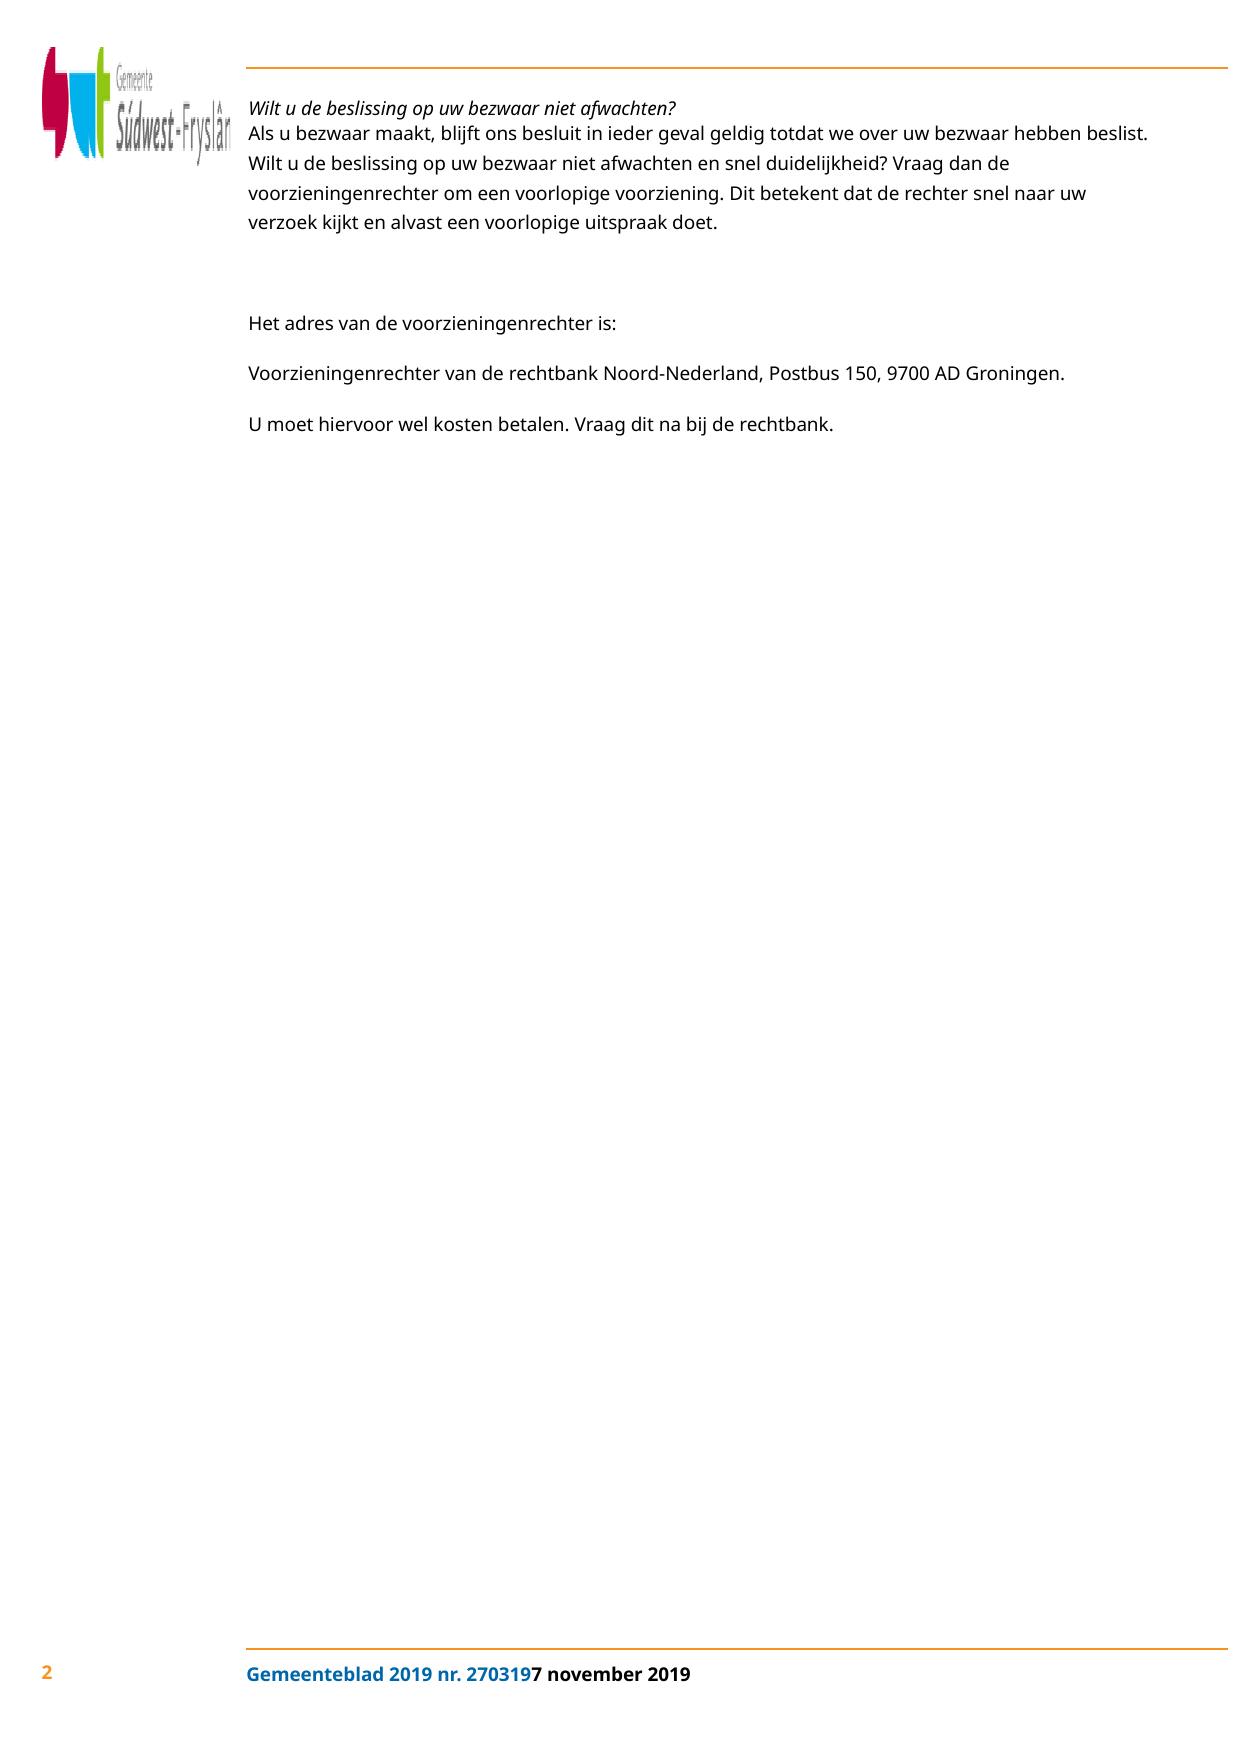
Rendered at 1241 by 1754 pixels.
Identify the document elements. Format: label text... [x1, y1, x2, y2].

text Voorzieningenrechter van de rechtbank Noord-Nederland, Postbus 150, 9700 AD Groningen. [248, 361, 1152, 386]
text U moet hiervoor wel kosten betalen. Vraag dit na bij de rechtbank. [248, 411, 1152, 437]
text Als u bezwaar maakt, blijft ons besluit in ieder geval geldig totdat we over uw bezwaar hebben beslist. Wilt u de beslissing op uw bezwaar niet afwachten en snel duidelijkheid? Vraag dan de voorzieningenrechter om een voorlopige voorziening. Dit betekent dat de rechter snel naar uw verzoek kijkt en alvast een voorlopige uitspraak doet. [248, 121, 1152, 235]
picture [41, 47, 231, 172]
text Wilt u de beslissing op uw bezwaar niet afwachten? [248, 95, 1152, 121]
text Het adres van de voorzieningenrechter is: [248, 310, 1152, 336]
